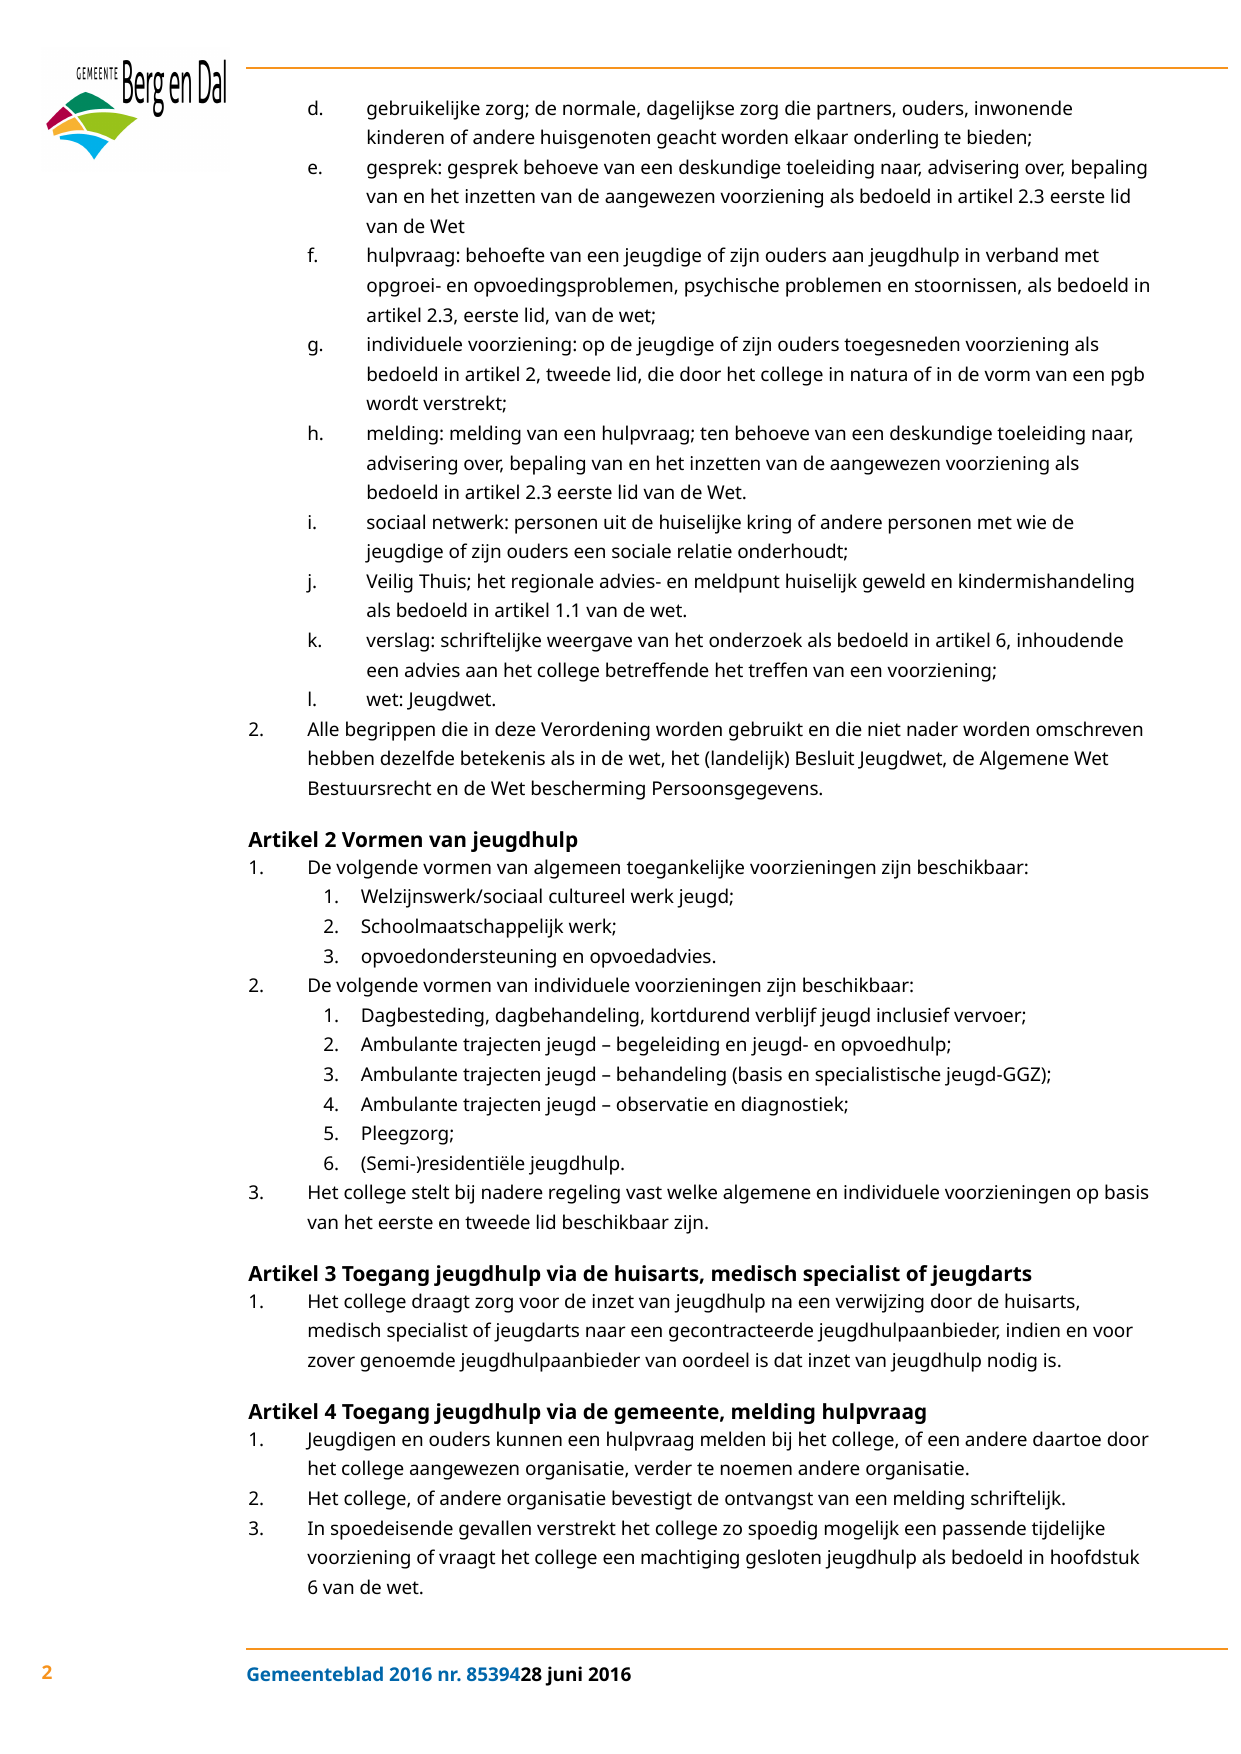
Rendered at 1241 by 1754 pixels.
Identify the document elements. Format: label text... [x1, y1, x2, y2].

text Artikel 2 Vormen van jeugdhulp [248, 826, 1152, 854]
list (Semi-)residentiële jeugdhulp. [323, 1150, 1152, 1176]
list verslag: schriftelijke weergave van het onderzoek als bedoeld in artikel 6, inhoudende een advies aan het college betreffende het treffen van een voorziening; [307, 627, 1152, 683]
list Het college draagt zorg voor de inzet van jeugdhulp na een verwijzing door de huisarts, medisch specialist of jeugdarts naar een gecontracteerde jeugdhulpaanbieder, indien en voor zover genoemde jeugdhulpaanbieder van oordeel is dat inzet van jeugdhulp nodig is. [248, 1288, 1152, 1373]
list De volgende vormen van individuele voorzieningen zijn beschikbaar: [248, 972, 1152, 998]
list In spoedeisende gevallen verstrekt het college zo spoedig mogelijk een passende tijdelijke voorziening of vraagt het college een machtiging gesloten jeugdhulp als bedoeld in hoofdstuk 6 van de wet. [248, 1515, 1152, 1599]
list De volgende vormen van algemeen toegankelijke voorzieningen zijn beschikbaar: [248, 854, 1152, 880]
list Het college, of andere organisatie bevestigt de ontvangst van een melding schriftelijk. [248, 1485, 1152, 1511]
text Artikel 4 Toegang jeugdhulp via de gemeente, melding hulpvraag [248, 1397, 1152, 1426]
picture [41, 47, 231, 172]
list Pleegzorg; [323, 1120, 1152, 1146]
list opvoedondersteuning en opvoedadvies. [323, 943, 1152, 968]
list Veilig Thuis; het regionale advies- en meldpunt huiselijk geweld en kindermishandeling als bedoeld in artikel 1.1 van de wet. [307, 568, 1152, 623]
list individuele voorziening: op de jeugdige of zijn ouders toegesneden voorziening als bedoeld in artikel 2, tweede lid, die door het college in natura of in de vorm van een pgb wordt verstrekt; [307, 331, 1152, 416]
list Dagbesteding, dagbehandeling, kortdurend verblijf jeugd inclusief vervoer; [323, 1002, 1152, 1028]
list wet: Jeugdwet. [307, 686, 1152, 712]
list Jeugdigen en ouders kunnen een hulpvraag melden bij het college, of een andere daartoe door het college aangewezen organisatie, verder te noemen andere organisatie. [248, 1426, 1152, 1481]
list gesprek: gesprek behoeve van een deskundige toeleiding naar, advisering over, bepaling van en het inzetten van de aangewezen voorziening als bedoeld in artikel 2.3 eerste lid van de Wet [307, 154, 1152, 239]
text Artikel 3 Toegang jeugdhulp via de huisarts, medisch specialist of jeugdarts [248, 1259, 1152, 1288]
list Ambulante trajecten jeugd – begeleiding en jeugd- en opvoedhulp; [323, 1032, 1152, 1057]
list Alle begrippen die in deze Verordening worden gebruikt en die niet nader worden omschreven hebben dezelfde betekenis als in de wet, het (landelijk) Besluit Jeugdwet, de Algemene Wet Bestuursrecht en de Wet bescherming Persoonsgegevens. [248, 716, 1152, 801]
list Ambulante trajecten jeugd – behandeling (basis en specialistische jeugd-GGZ); [323, 1061, 1152, 1087]
list Welzijnswerk/sociaal cultureel werk jeugd; [323, 884, 1152, 909]
list Ambulante trajecten jeugd – observatie en diagnostiek; [323, 1091, 1152, 1116]
list gebruikelijke zorg; de normale, dagelijkse zorg die partners, ouders, inwonende kinderen of andere huisgenoten geacht worden elkaar onderling te bieden; [307, 95, 1152, 150]
list sociaal netwerk: personen uit de huiselijke kring of andere personen met wie de jeugdige of zijn ouders een sociale relatie onderhoudt; [307, 509, 1152, 564]
list Schoolmaatschappelijk werk; [323, 913, 1152, 939]
list Het college stelt bij nadere regeling vast welke algemene en individuele voorzieningen op basis van het eerste en tweede lid beschikbaar zijn. [248, 1179, 1152, 1235]
list hulpvraag: behoefte van een jeugdige of zijn ouders aan jeugdhulp in verband met opgroei- en opvoedingsproblemen, psychische problemen en stoornissen, als bedoeld in artikel 2.3, eerste lid, van de wet; [307, 243, 1152, 328]
list melding: melding van een hulpvraag; ten behoeve van een deskundige toeleiding naar, advisering over, bepaling van en het inzetten van de aangewezen voorziening als bedoeld in artikel 2.3 eerste lid van de Wet. [307, 420, 1152, 505]
